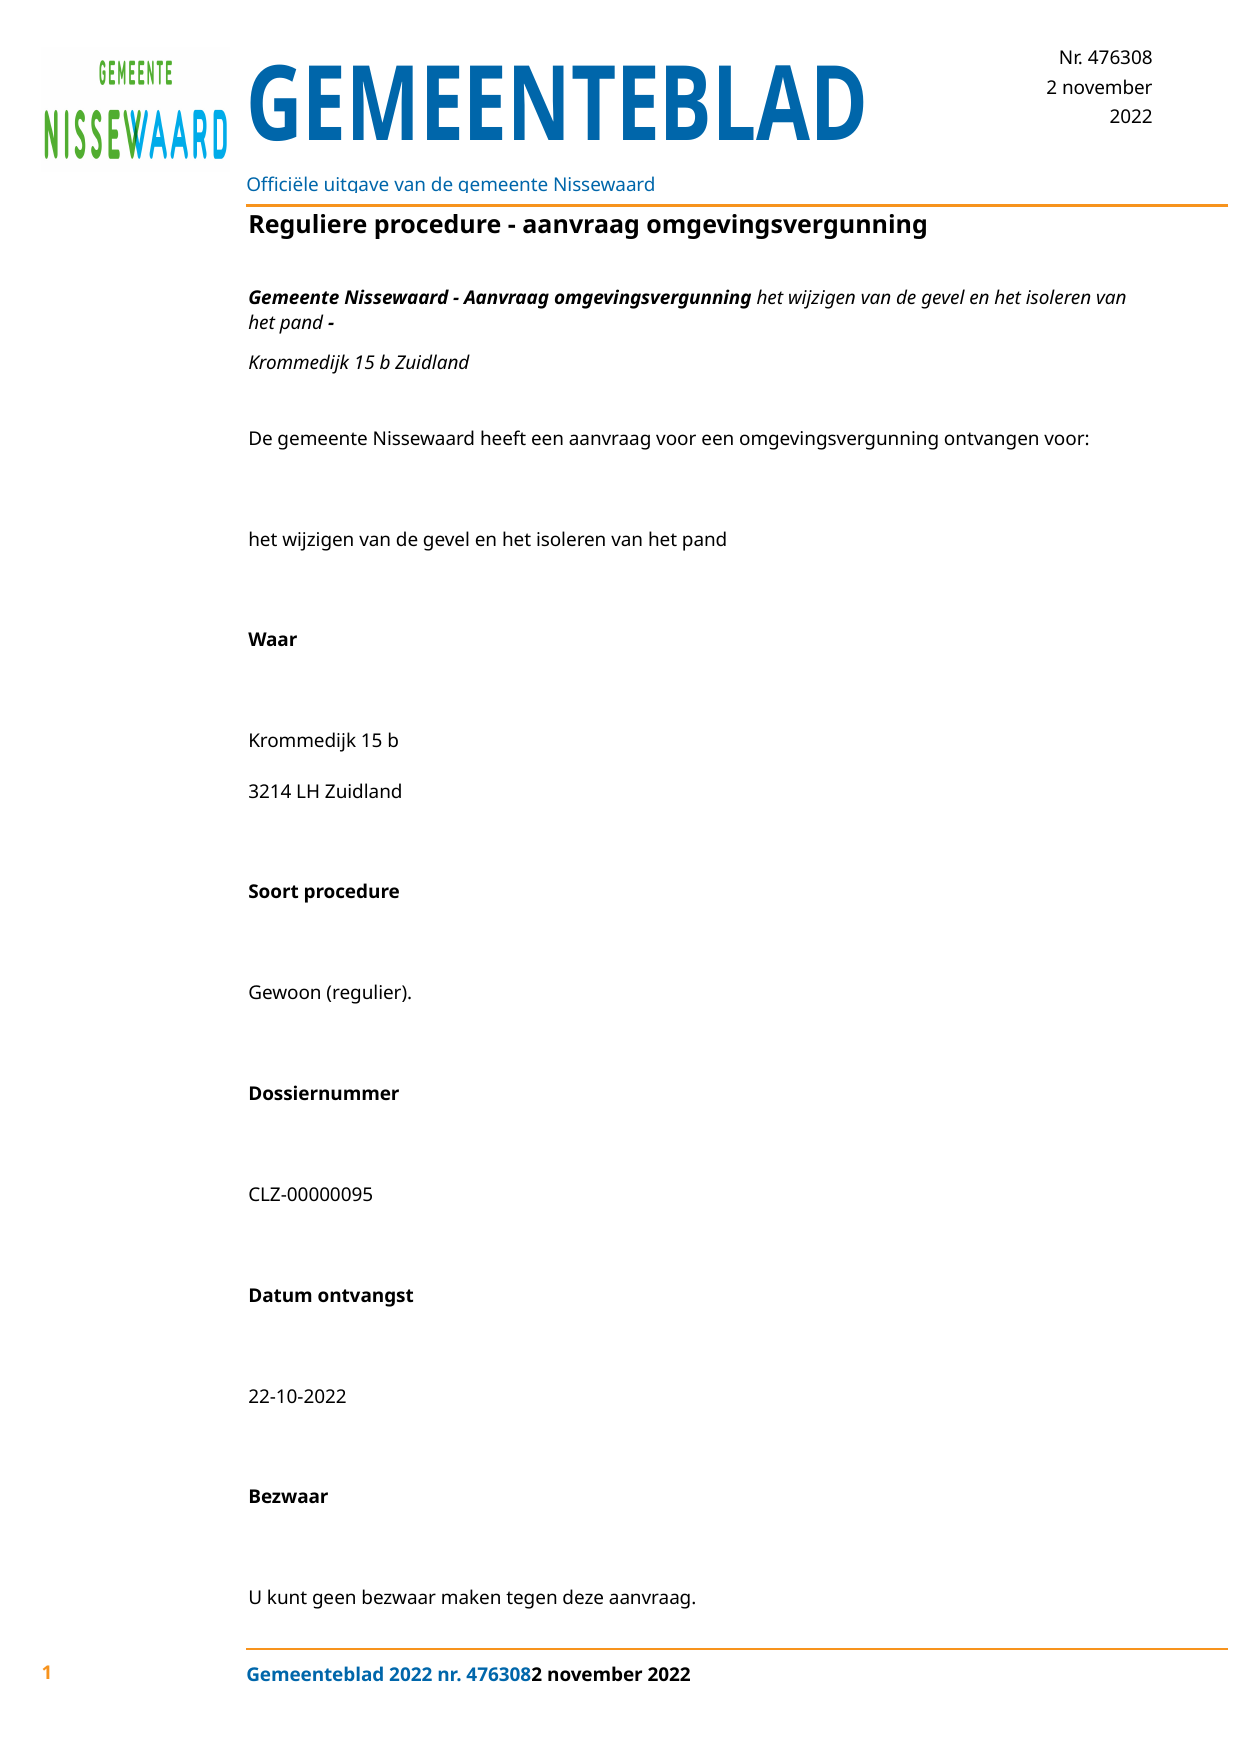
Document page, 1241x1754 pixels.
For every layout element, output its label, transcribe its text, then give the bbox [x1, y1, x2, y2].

text 22-10-2022 [248, 1383, 1152, 1409]
text De gemeente Nissewaard heeft een aanvraag voor een omgevingsvergunning ontvangen voor: [248, 425, 1152, 451]
text CLZ-00000095 [248, 1181, 1152, 1207]
text 3214 LH Zuidland [248, 778, 1152, 804]
text Dossiernummer [248, 1080, 1152, 1106]
text Soort procedure [248, 879, 1152, 904]
text Krommedijk 15 b [248, 727, 1152, 753]
picture [41, 47, 231, 172]
text Waar [248, 627, 1152, 652]
text Datum ontvangst [248, 1282, 1152, 1308]
text Bezwaar [248, 1484, 1152, 1509]
text Reguliere procedure - aanvraag omgevingsvergunning [248, 207, 1152, 241]
text Krommedijk 15 b Zuidland [248, 349, 1152, 374]
text Gemeente Nissewaard - Aanvraag omgevingsvergunning het wijzigen van de gevel en het isoleren van het pand - [248, 284, 1152, 335]
text U kunt geen bezwaar maken tegen deze aanvraag. [248, 1584, 1152, 1610]
text het wijzigen van de gevel en het isoleren van het pand [248, 526, 1152, 552]
text Gewoon (regulier). [248, 979, 1152, 1005]
